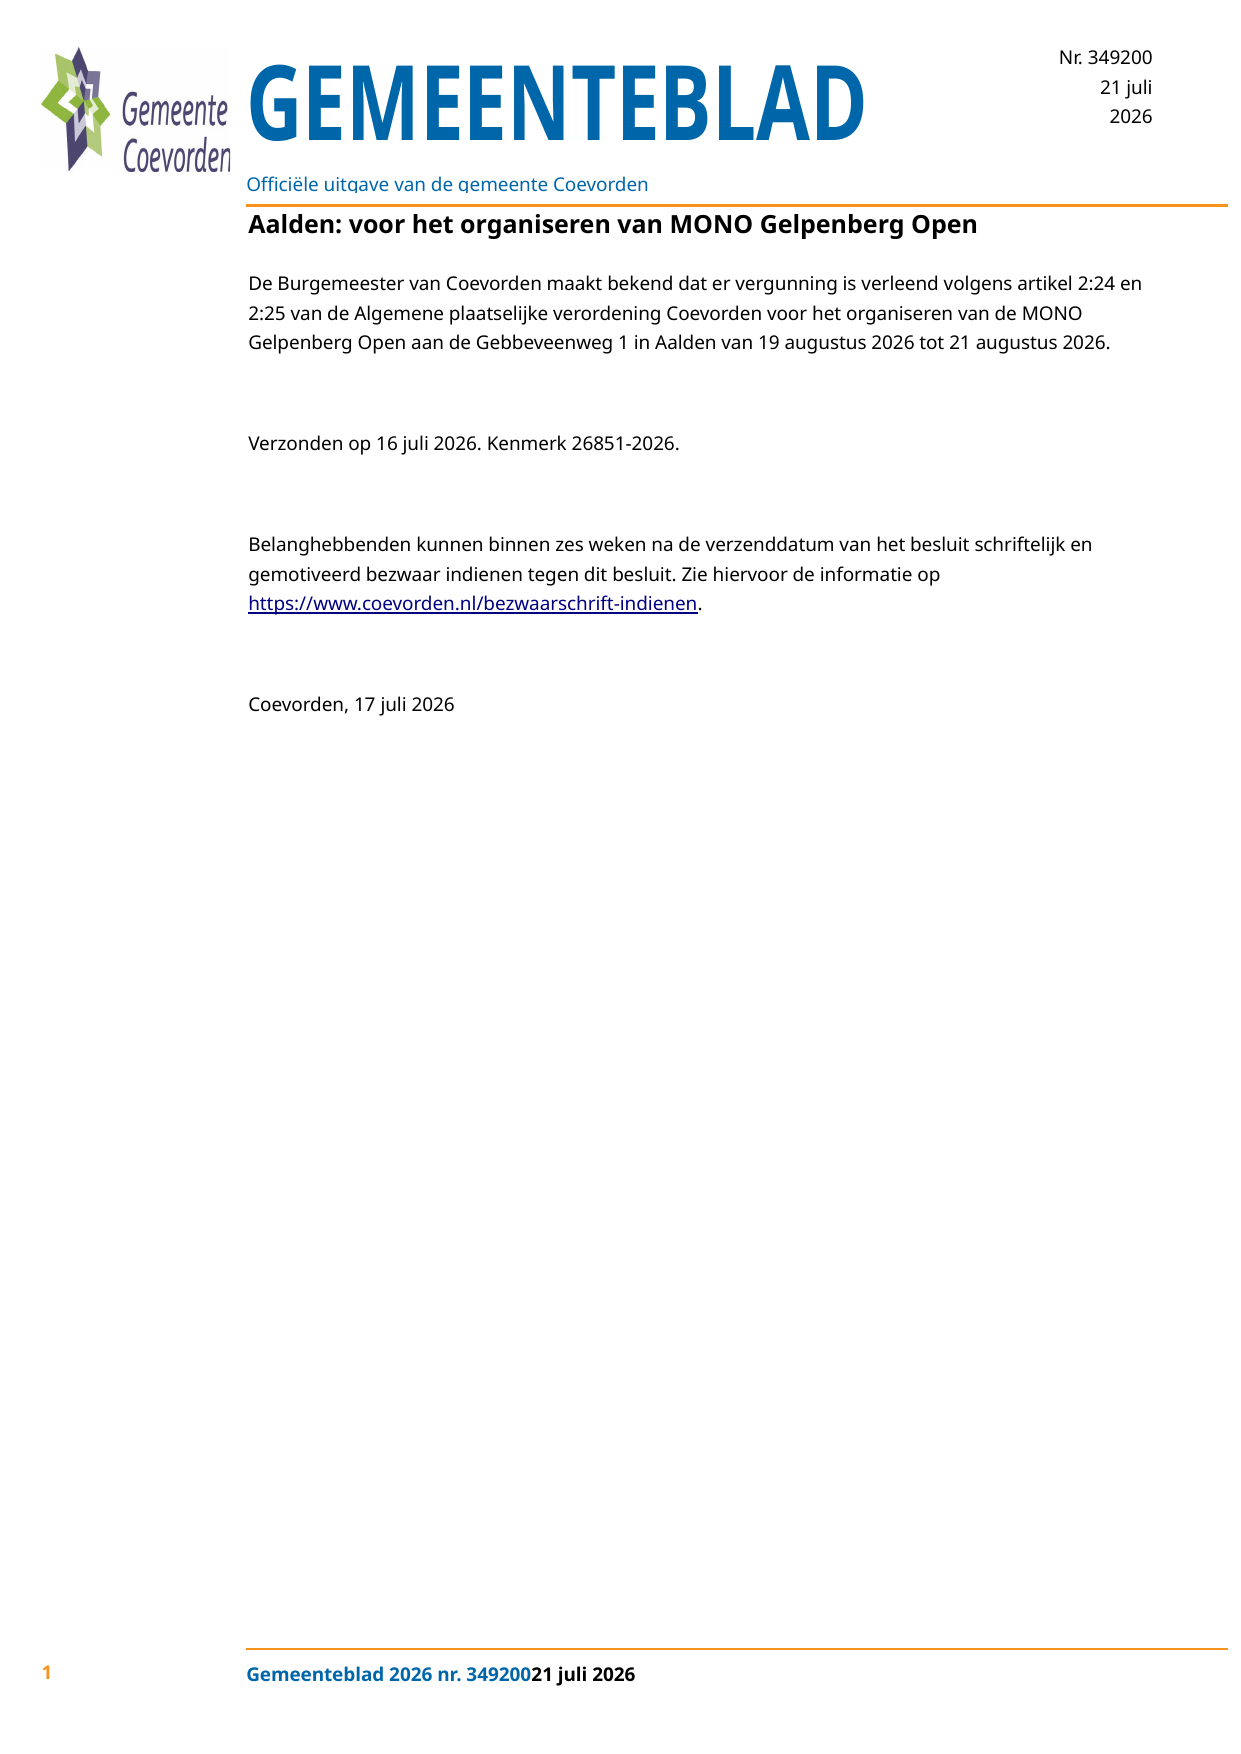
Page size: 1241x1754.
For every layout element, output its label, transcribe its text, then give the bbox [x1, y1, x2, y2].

text Verzonden op 16 juli 2026. Kenmerk 26851-2026. [248, 430, 1152, 456]
text Belanghebbenden kunnen binnen zes weken na de verzenddatum van het besluit schriftelijk en gemotiveerd bezwaar indienen tegen dit besluit. Zie hiervoor de informatie op https://www.coevorden.nl/bezwaarschrift-indienen. [248, 531, 1152, 616]
text Aalden: voor het organiseren van MONO Gelpenberg Open [248, 207, 1152, 241]
text Coevorden, 17 juli 2026 [248, 691, 1152, 717]
text De Burgemeester van Coevorden maakt bekend dat er vergunning is verleend volgens artikel 2:24 en 2:25 van de Algemene plaatselijke verordening Coevorden voor het organiseren van de MONO Gelpenberg Open aan de Gebbeveenweg 1 in Aalden van 19 augustus 2026 tot 21 augustus 2026. [248, 270, 1152, 355]
picture [41, 47, 231, 172]
